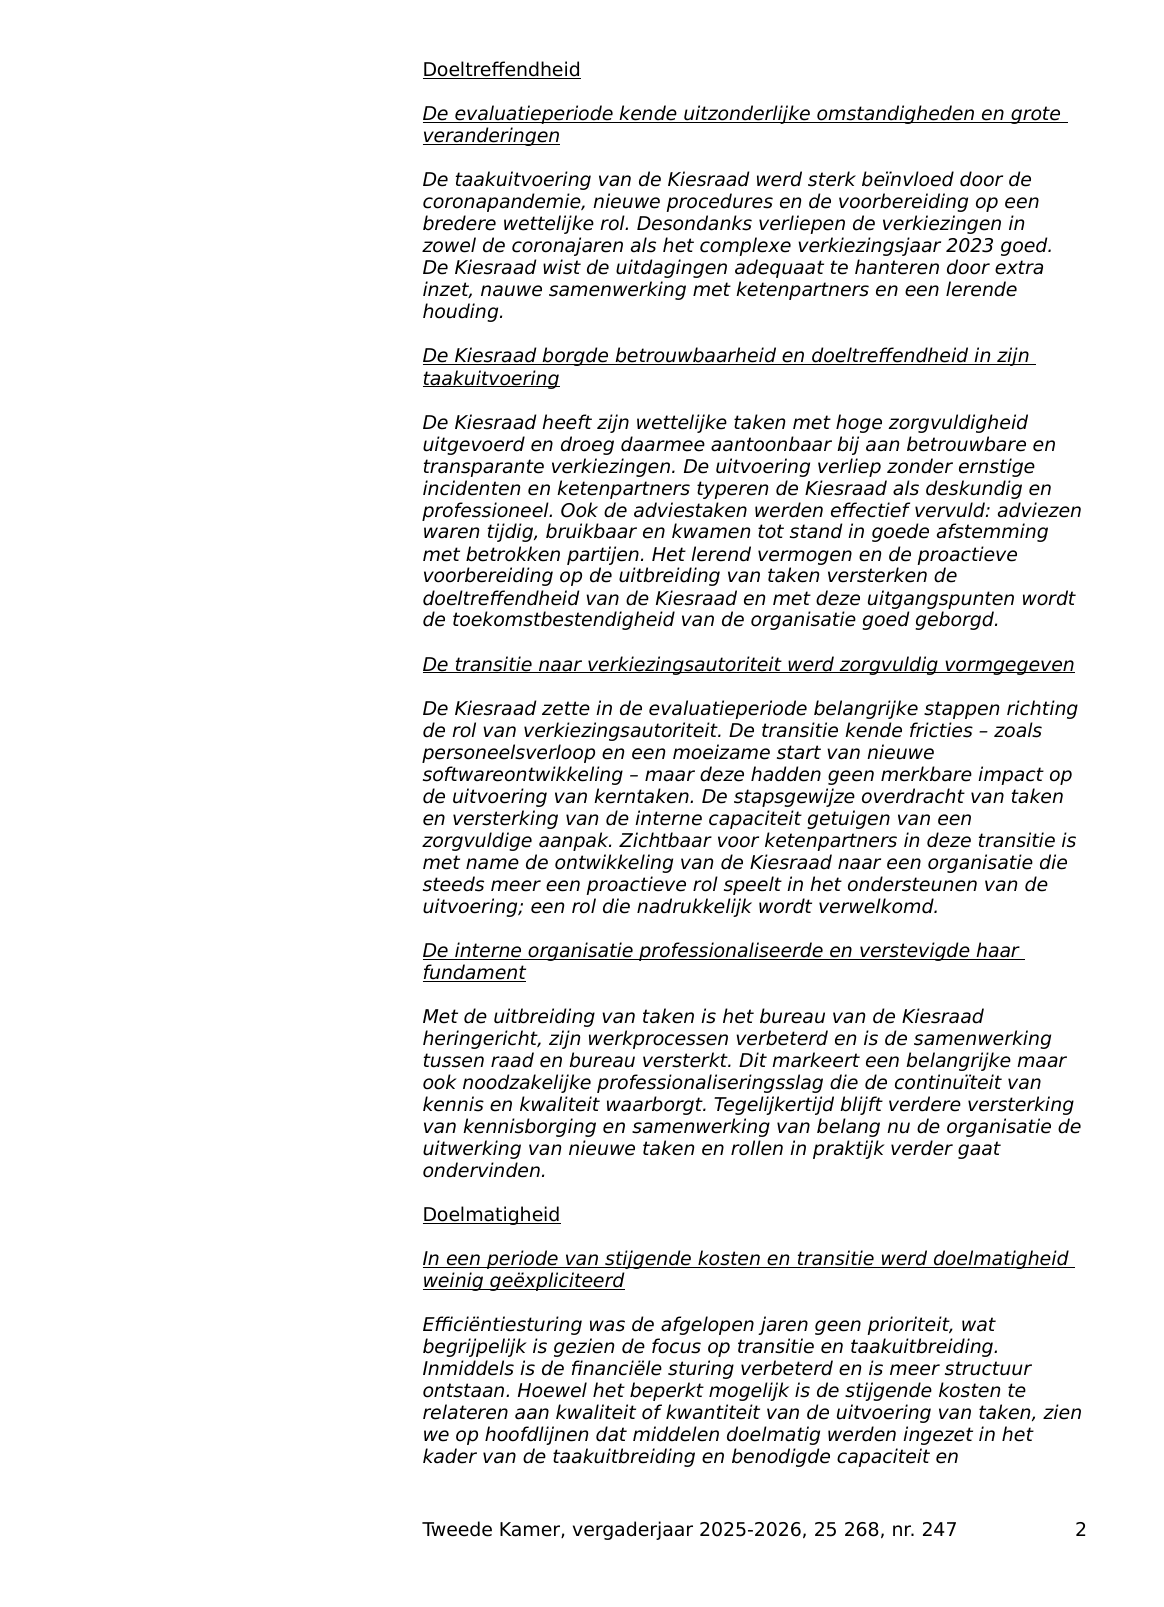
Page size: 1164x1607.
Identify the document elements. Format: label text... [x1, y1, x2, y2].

subtitle In een periode van stijgende kosten en transitie werd doelmatigheid weinig geëxpliciteerd [422, 1248, 1087, 1292]
subtitle Doelmatigheid [422, 1204, 1087, 1226]
text Met de uitbreiding van taken is het bureau van de Kiesraad heringericht, zijn werkprocessen verbeterd en is de samenwerking tussen raad en bureau versterkt. Dit markeert een belangrijke maar ook noodzakelijke professionaliseringsslag die de continuïteit van kennis en kwaliteit waarborgt. Tegelijkertijd blijft verdere versterking van kennisborging en samenwerking van belang nu de organisatie de uitwerking van nieuwe taken en rollen in praktijk verder gaat ondervinden. [422, 1006, 1087, 1182]
subtitle De evaluatieperiode kende uitzonderlijke omstandigheden en grote veranderingen [422, 103, 1087, 147]
subtitle De transitie naar verkiezingsautoriteit werd zorgvuldig vormgegeven [422, 653, 1087, 676]
text De Kiesraad zette in de evaluatieperiode belangrijke stappen richting de rol van verkiezingsautoriteit. De transitie kende fricties – zoals personeelsverloop en een moeizame start van nieuwe softwareontwikkeling – maar deze hadden geen merkbare impact op de uitvoering van kerntaken. De stapsgewijze overdracht van taken en versterking van de interne capaciteit getuigen van een zorgvuldige aanpak. Zichtbaar voor ketenpartners in deze transitie is met name de ontwikkeling van de Kiesraad naar een organisatie die steeds meer een proactieve rol speelt in het ondersteunen van de uitvoering; een rol die nadrukkelijk wordt verwelkomd. [422, 698, 1087, 917]
subtitle Doeltreffendheid [422, 59, 1087, 81]
text De Kiesraad heeft zijn wettelijke taken met hoge zorgvuldigheid uitgevoerd en droeg daarmee aantoonbaar bij aan betrouwbare en transparante verkiezingen. De uitvoering verliep zonder ernstige incidenten en ketenpartners typeren de Kiesraad als deskundig en professioneel. Ook de adviestaken werden effectief vervuld: adviezen waren tijdig, bruikbaar en kwamen tot stand in goede afstemming met betrokken partijen. Het lerend vermogen en de proactieve voorbereiding op de uitbreiding van taken versterken de doeltreffendheid van de Kiesraad en met deze uitgangspunten wordt de toekomstbestendigheid van de organisatie goed geborgd. [422, 412, 1087, 631]
text De taakuitvoering van de Kiesraad werd sterk beïnvloed door de coronapandemie, nieuwe procedures en de voorbereiding op een bredere wettelijke rol. Desondanks verliepen de verkiezingen in zowel de coronajaren als het complexe verkiezingsjaar 2023 goed. De Kiesraad wist de uitdagingen adequaat te hanteren door extra inzet, nauwe samenwerking met ketenpartners en een lerende houding. [422, 169, 1087, 323]
subtitle De interne organisatie professionaliseerde en verstevigde haar fundament [422, 940, 1087, 984]
subtitle De Kiesraad borgde betrouwbaarheid en doeltreffendheid in zijn taakuitvoering [422, 345, 1087, 389]
text Efficiëntiesturing was de afgelopen jaren geen prioriteit, wat begrijpelijk is gezien de focus op transitie en taakuitbreiding. Inmiddels is de financiële sturing verbeterd en is meer structuur ontstaan. Hoewel het beperkt mogelijk is de stijgende kosten te relateren aan kwaliteit of kwantiteit van de uitvoering van taken, zien we op hoofdlijnen dat middelen doelmatig werden ingezet in het kader van de taakuitbreiding en benodigde capaciteit en [422, 1314, 1087, 1468]
